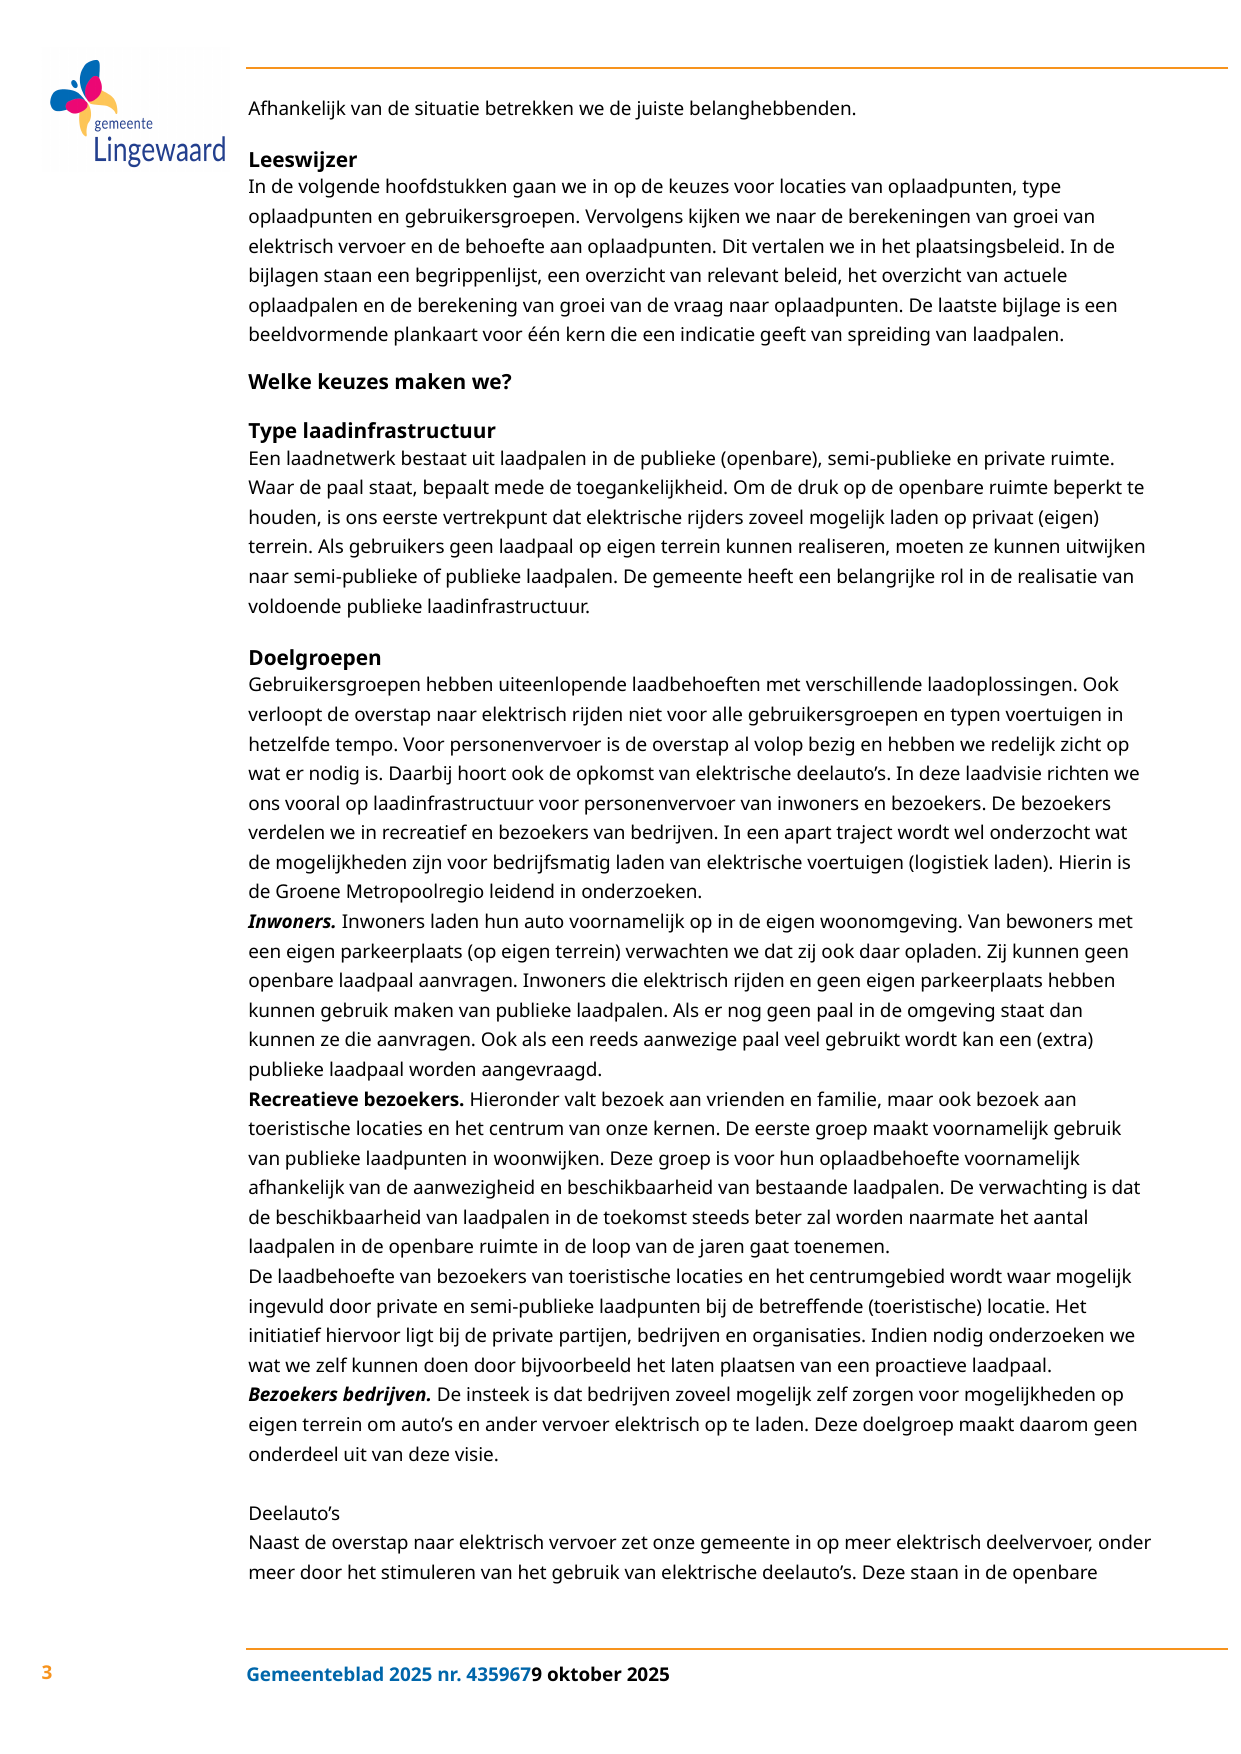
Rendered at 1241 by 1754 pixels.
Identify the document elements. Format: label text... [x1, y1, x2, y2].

text Doelgroepen [248, 643, 1152, 672]
text Deelauto’s [248, 1500, 1152, 1526]
text Gebruikersgroepen hebben uiteenlopende laadbehoeften met verschillende laadoplossingen. Ook verloopt de overstap naar elektrisch rijden niet voor alle gebruikersgroepen en typen voertuigen in hetzelfde tempo. Voor personenvervoer is de overstap al volop bezig en hebben we redelijk zicht op wat er nodig is. Daarbij hoort ook de opkomst van elektrische deelauto’s. In deze laadvisie richten we ons vooral op laadinfrastructuur voor personenvervoer van inwoners en bezoekers. De bezoekers verdelen we in recreatief en bezoekers van bedrijven. In een apart traject wordt wel onderzocht wat de mogelijkheden zijn voor bedrijfsmatig laden van elektrische voertuigen (logistiek laden). Hierin is de Groene Metropoolregio leidend in onderzoeken. [248, 672, 1152, 904]
text Recreatieve bezoekers. Hieronder valt bezoek aan vrienden en familie, maar ook bezoek aan toeristische locaties en het centrum van onze kernen. De eerste groep maakt voornamelijk gebruik van publieke laadpunten in woonwijken. Deze groep is voor hun oplaadbehoefte voornamelijk afhankelijk van de aanwezigheid en beschikbaarheid van bestaande laadpalen. De verwachting is dat de beschikbaarheid van laadpalen in de toekomst steeds beter zal worden naarmate het aantal laadpalen in de openbare ruimte in de loop van de jaren gaat toenemen. [248, 1086, 1152, 1259]
text Afhankelijk van de situatie betrekken we de juiste belanghebbenden. [248, 95, 1152, 121]
picture [41, 47, 231, 172]
text Inwoners. Inwoners laden hun auto voornamelijk op in de eigen woonomgeving. Van bewoners met een eigen parkeerplaats (op eigen terrein) verwachten we dat zij ook daar opladen. Zij kunnen geen openbare laadpaal aanvragen. Inwoners die elektrisch rijden en geen eigen parkeerplaats hebben kunnen gebruik maken van publieke laadpalen. Als er nog geen paal in de omgeving staat dan kunnen ze die aanvragen. Ook als een reeds aanwezige paal veel gebruikt wordt kan een (extra) publieke laadpaal worden aangevraagd. [248, 908, 1152, 1082]
text Type laadinfrastructuur [248, 416, 1152, 445]
text In de volgende hoofdstukken gaan we in op de keuzes voor locaties van oplaadpunten, type oplaadpunten en gebruikersgroepen. Vervolgens kijken we naar de berekeningen van groei van elektrisch vervoer en de behoefte aan oplaadpunten. Dit vertalen we in het plaatsingsbeleid. In de bijlagen staan een begrippenlijst, een overzicht van relevant beleid, het overzicht van actuele oplaadpalen en de berekening van groei van de vraag naar oplaadpunten. De laatste bijlage is een beeldvormende plankaart voor één kern die een indicatie geeft van spreiding van laadpalen. [248, 174, 1152, 347]
text Bezoekers bedrijven. De insteek is dat bedrijven zoveel mogelijk zelf zorgen voor mogelijkheden op eigen terrein om auto’s en ander vervoer elektrisch op te laden. Deze doelgroep maakt daarom geen onderdeel uit van deze visie. [248, 1382, 1152, 1467]
text Een laadnetwerk bestaat uit laadpalen in de publieke (openbare), semi-publieke en private ruimte. Waar de paal staat, bepaalt mede de toegankelijkheid. Om de druk op de openbare ruimte beperkt te houden, is ons eerste vertrekpunt dat elektrische rijders zoveel mogelijk laden op privaat (eigen) terrein. Als gebruikers geen laadpaal op eigen terrein kunnen realiseren, moeten ze kunnen uitwijken naar semi-publieke of publieke laadpalen. De gemeente heeft een belangrijke rol in de realisatie van voldoende publieke laadinfrastructuur. [248, 445, 1152, 618]
text Welke keuzes maken we? [248, 367, 1152, 396]
text Naast de overstap naar elektrisch vervoer zet onze gemeente in op meer elektrisch deelvervoer, onder meer door het stimuleren van het gebruik van elektrische deelauto’s. Deze staan in de openbare [248, 1529, 1152, 1585]
text Leeswijzer [248, 145, 1152, 174]
text De laadbehoefte van bezoekers van toeristische locaties en het centrumgebied wordt waar mogelijk ingevuld door private en semi-publieke laadpunten bij de betreffende (toeristische) locatie. Het initiatief hiervoor ligt bij de private partijen, bedrijven en organisaties. Indien nodig onderzoeken we wat we zelf kunnen doen door bijvoorbeeld het laten plaatsen van een proactieve laadpaal. [248, 1263, 1152, 1378]
